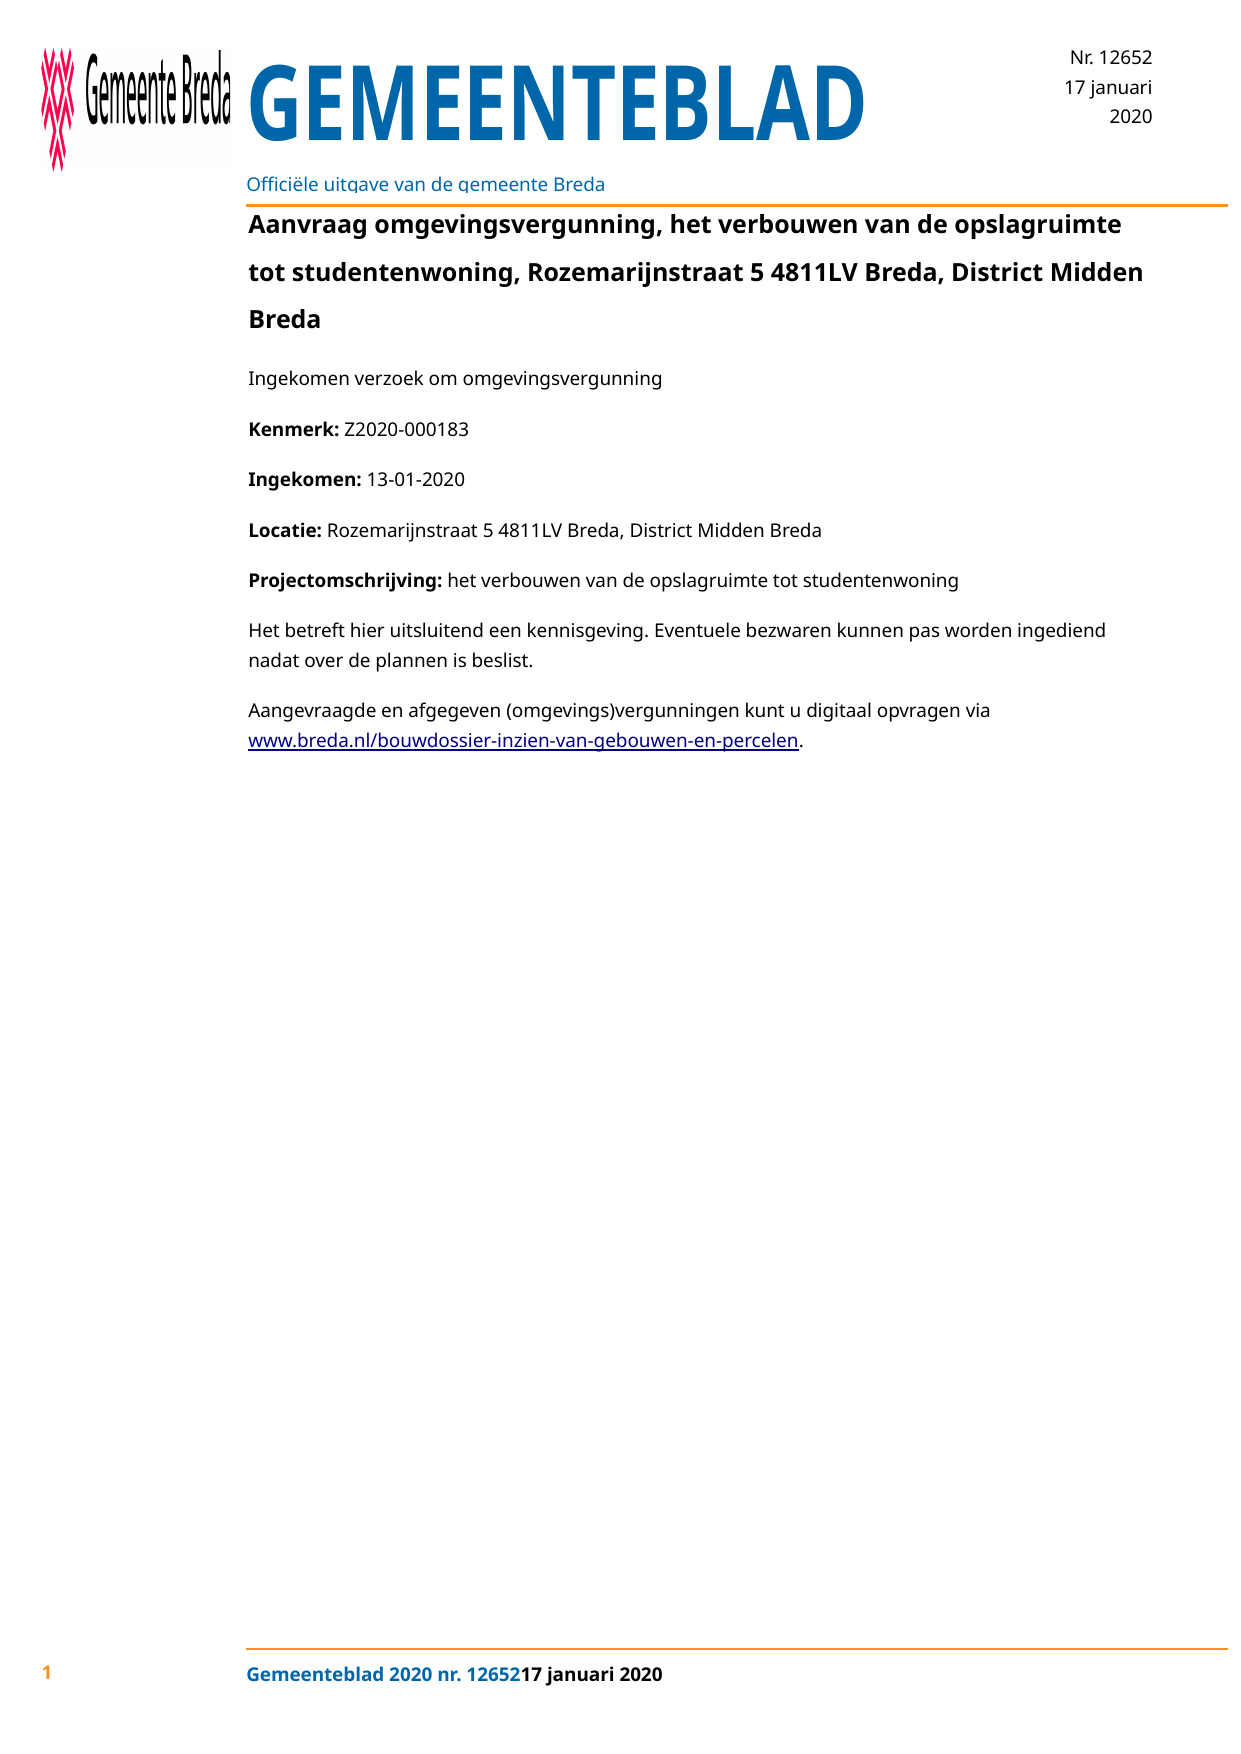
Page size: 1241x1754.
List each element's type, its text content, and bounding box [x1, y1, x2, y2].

text Projectomschrijving: het verbouwen van de opslagruimte tot studentenwoning [248, 567, 1152, 593]
text Aangevraagde en afgegeven (omgevings)vergunningen kunt u digitaal opvragen via www.breda.nl/bouwdossier-inzien-van-gebouwen-en-percelen. [248, 698, 1152, 753]
picture [41, 47, 231, 172]
text Ingekomen: 13-01-2020 [248, 466, 1152, 492]
text Aanvraag omgevingsvergunning, het verbouwen van de opslagruimte tot studentenwoning, Rozemarijnstraat 5 4811LV Breda, District Midden Breda [248, 207, 1152, 336]
text Locatie: Rozemarijnstraat 5 4811LV Breda, District Midden Breda [248, 517, 1152, 542]
text Ingekomen verzoek om omgevingsvergunning [248, 366, 1152, 391]
text Het betreft hier uitsluitend een kennisgeving. Eventuele bezwaren kunnen pas worden ingediend nadat over de plannen is beslist. [248, 618, 1152, 673]
text Kenmerk: Z2020-000183 [248, 416, 1152, 442]
